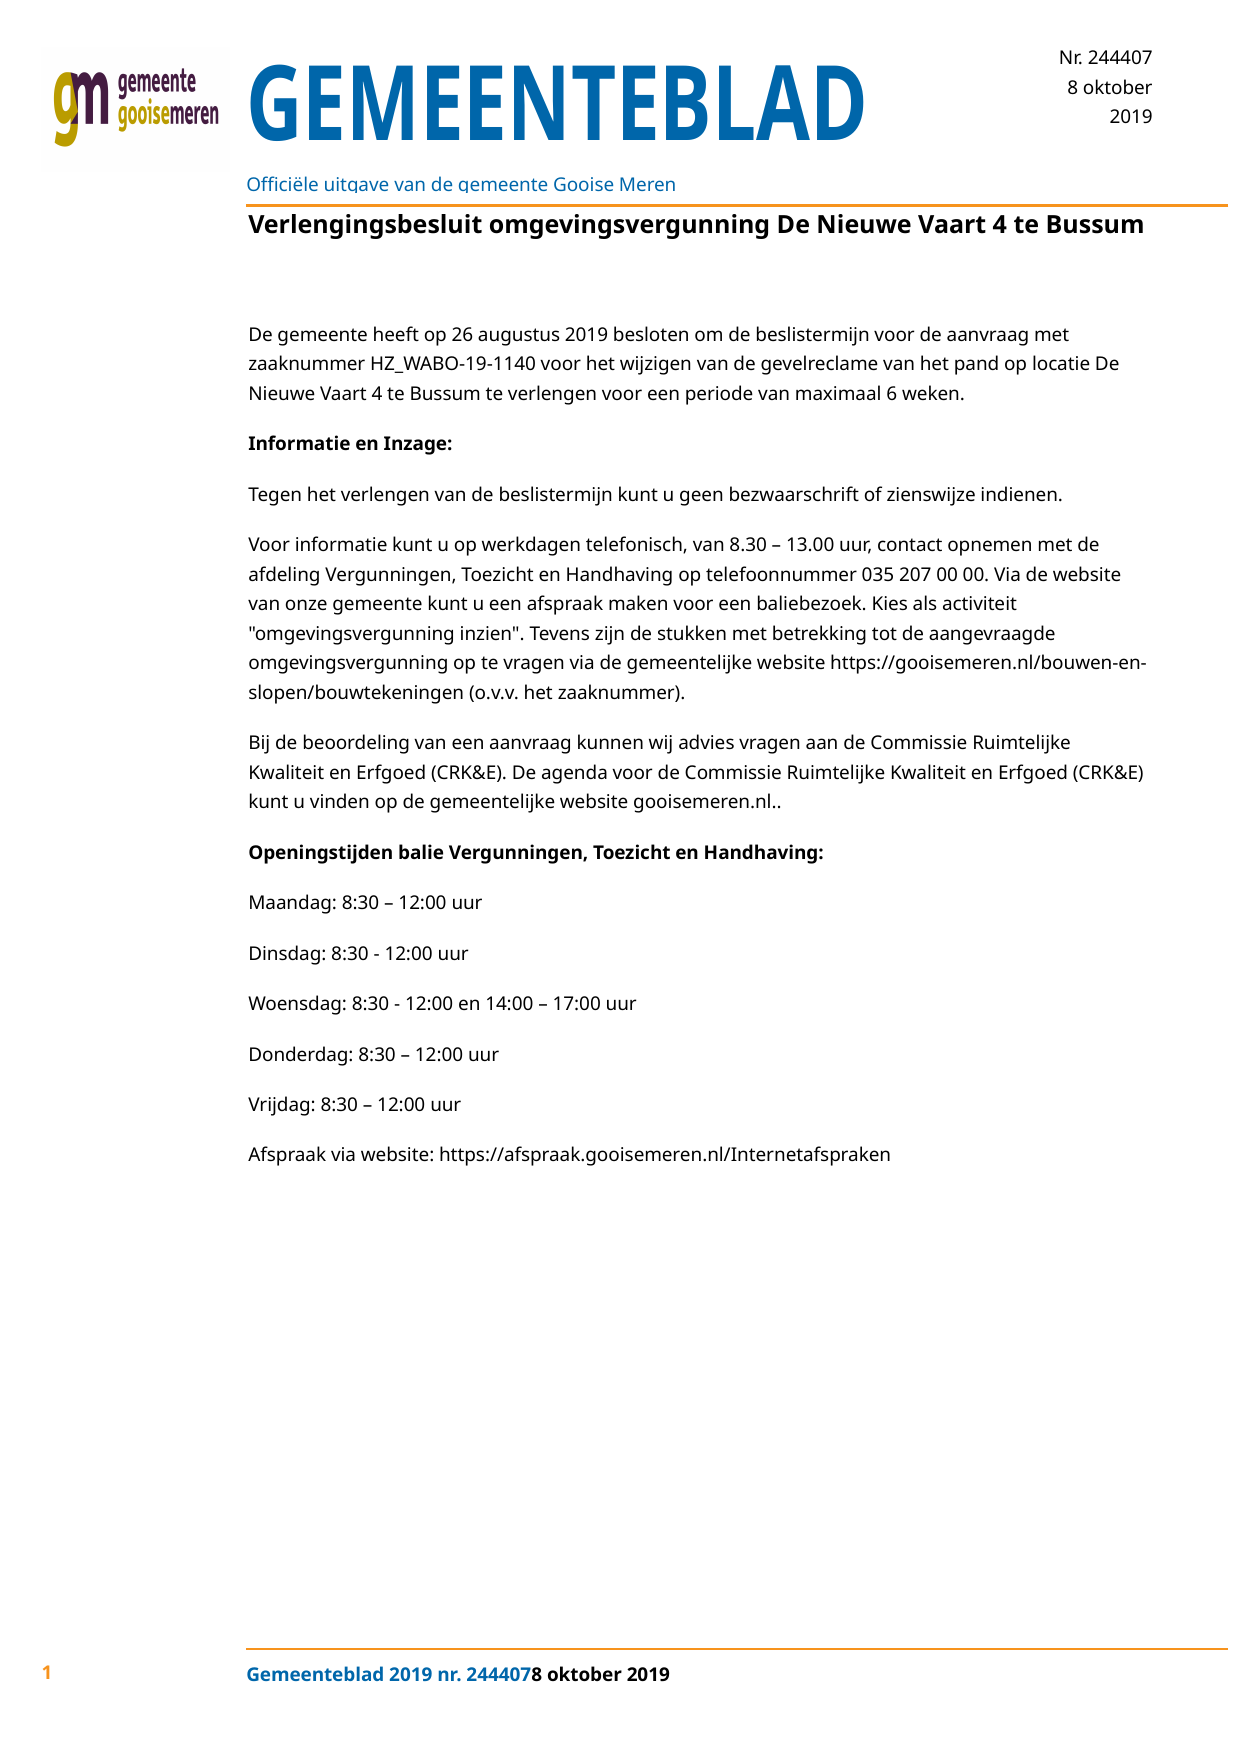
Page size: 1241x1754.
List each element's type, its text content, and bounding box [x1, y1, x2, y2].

text Donderdag: 8:30 – 12:00 uur [248, 1041, 1152, 1066]
text Verlengingsbesluit omgevingsvergunning De Nieuwe Vaart 4 te Bussum [248, 207, 1152, 241]
text Woensdag: 8:30 - 12:00 en 14:00 – 17:00 uur [248, 990, 1152, 1016]
text Informatie en Inzage: [248, 430, 1152, 456]
text De gemeente heeft op 26 augustus 2019 besloten om de beslistermijn voor de aanvraag met zaaknummer HZ_WABO-19-1140 voor het wijzigen van de gevelreclame van het pand op locatie De Nieuwe Vaart 4 te Bussum te verlengen voor een periode van maximaal 6 weken. [248, 321, 1152, 406]
text Voor informatie kunt u op werkdagen telefonisch, van 8.30 – 13.00 uur, contact opnemen met de afdeling Vergunningen, Toezicht en Handhaving op telefoonnummer 035 207 00 00. Via de website van onze gemeente kunt u een afspraak maken voor een baliebezoek. Kies als activiteit "omgevingsvergunning inzien". Tevens zijn de stukken met betrekking tot de aangevraagde omgevingsvergunning op te vragen via de gemeentelijke website https://gooisemeren.nl/bouwen-en-slopen/bouwtekeningen (o.v.v. het zaaknummer). [248, 531, 1152, 705]
text Maandag: 8:30 – 12:00 uur [248, 889, 1152, 915]
text Tegen het verlengen van de beslistermijn kunt u geen bezwaarschrift of zienswijze indienen. [248, 481, 1152, 506]
text Openingstijden balie Vergunningen, Toezicht en Handhaving: [248, 839, 1152, 865]
text Vrijdag: 8:30 – 12:00 uur [248, 1091, 1152, 1117]
text Bij de beoordeling van een aanvraag kunnen wij advies vragen aan de Commissie Ruimtelijke Kwaliteit en Erfgoed (CRK&E). De agenda voor de Commissie Ruimtelijke Kwaliteit en Erfgoed (CRK&E) kunt u vinden op de gemeentelijke website gooisemeren.nl.. [248, 729, 1152, 814]
text Dinsdag: 8:30 - 12:00 uur [248, 940, 1152, 966]
text Afspraak via website: https://afspraak.gooisemeren.nl/Internetafspraken [248, 1142, 1152, 1167]
picture [41, 47, 231, 172]
